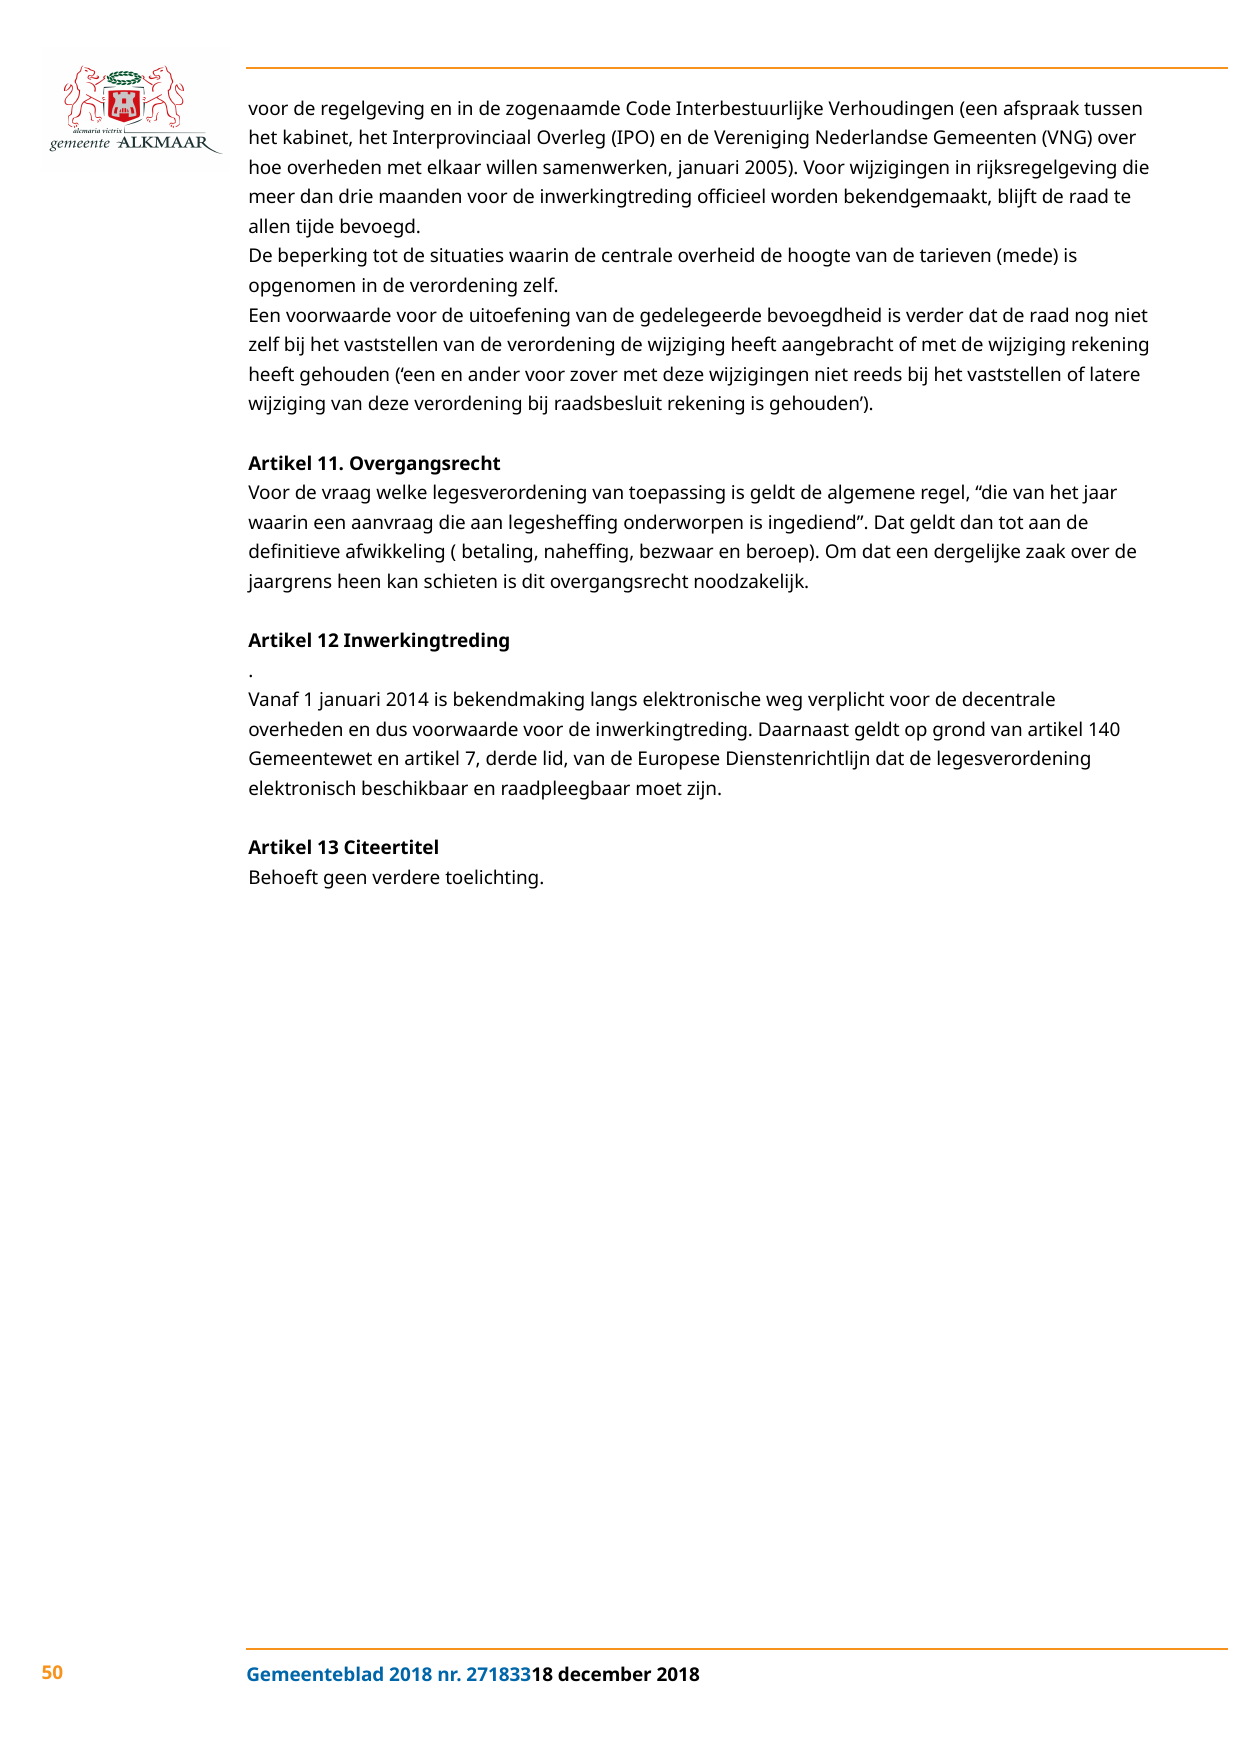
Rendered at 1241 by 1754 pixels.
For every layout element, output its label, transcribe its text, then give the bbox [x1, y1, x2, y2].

text voor de regelgeving en in de zogenaamde Code Interbestuurlijke Verhoudingen (een afspraak tussen het kabinet, het Interprovinciaal Overleg (IPO) en de Vereniging Nederlandse Gemeenten (VNG) over hoe overheden met elkaar willen samenwerken, januari 2005). Voor wijzigingen in rijksregelgeving die meer dan drie maanden voor de inwerkingtreding officieel worden bekendgemaakt, blijft de raad te allen tijde bevoegd. [248, 95, 1152, 239]
text Voor de vraag welke legesverordening van toepassing is geldt de algemene regel, “die van het jaar waarin een aanvraag die aan legesheffing onderworpen is ingediend”. Dat geldt dan tot aan de definitieve afwikkeling ( betaling, naheffing, bezwaar en beroep). Om dat een dergelijke zaak over de jaargrens heen kan schieten is dit overgangsrecht noodzakelijk. [248, 479, 1152, 594]
text Vanaf 1 januari 2014 is bekendmaking langs elektronische weg verplicht voor de decentrale overheden en dus voorwaarde voor de inwerkingtreding. Daarnaast geldt op grond van artikel 140 Gemeentewet en artikel 7, derde lid, van de Europese Dienstenrichtlijn dat de legesverordening elektronisch beschikbaar en raadpleegbaar moet zijn. [248, 686, 1152, 801]
text . [248, 657, 1152, 683]
text Behoeft geen verdere toelichting. [248, 864, 1152, 890]
text Artikel 11. Overgangsrecht [248, 450, 1152, 476]
text De beperking tot de situaties waarin de centrale overheid de hoogte van de tarieven (mede) is opgenomen in de verordening zelf. [248, 243, 1152, 298]
text Artikel 12 Inwerkingtreding [248, 627, 1152, 653]
text Een voorwaarde voor de uitoefening van de gedelegeerde bevoegdheid is verder dat de raad nog niet zelf bij het vaststellen van de verordening de wijziging heeft aangebracht of met de wijziging rekening heeft gehouden (‘een en ander voor zover met deze wijzigingen niet reeds bij het vaststellen of latere wijziging van deze verordening bij raadsbesluit rekening is gehouden’). [248, 302, 1152, 416]
picture [41, 47, 231, 172]
text Artikel 13 Citeertitel [248, 834, 1152, 860]
